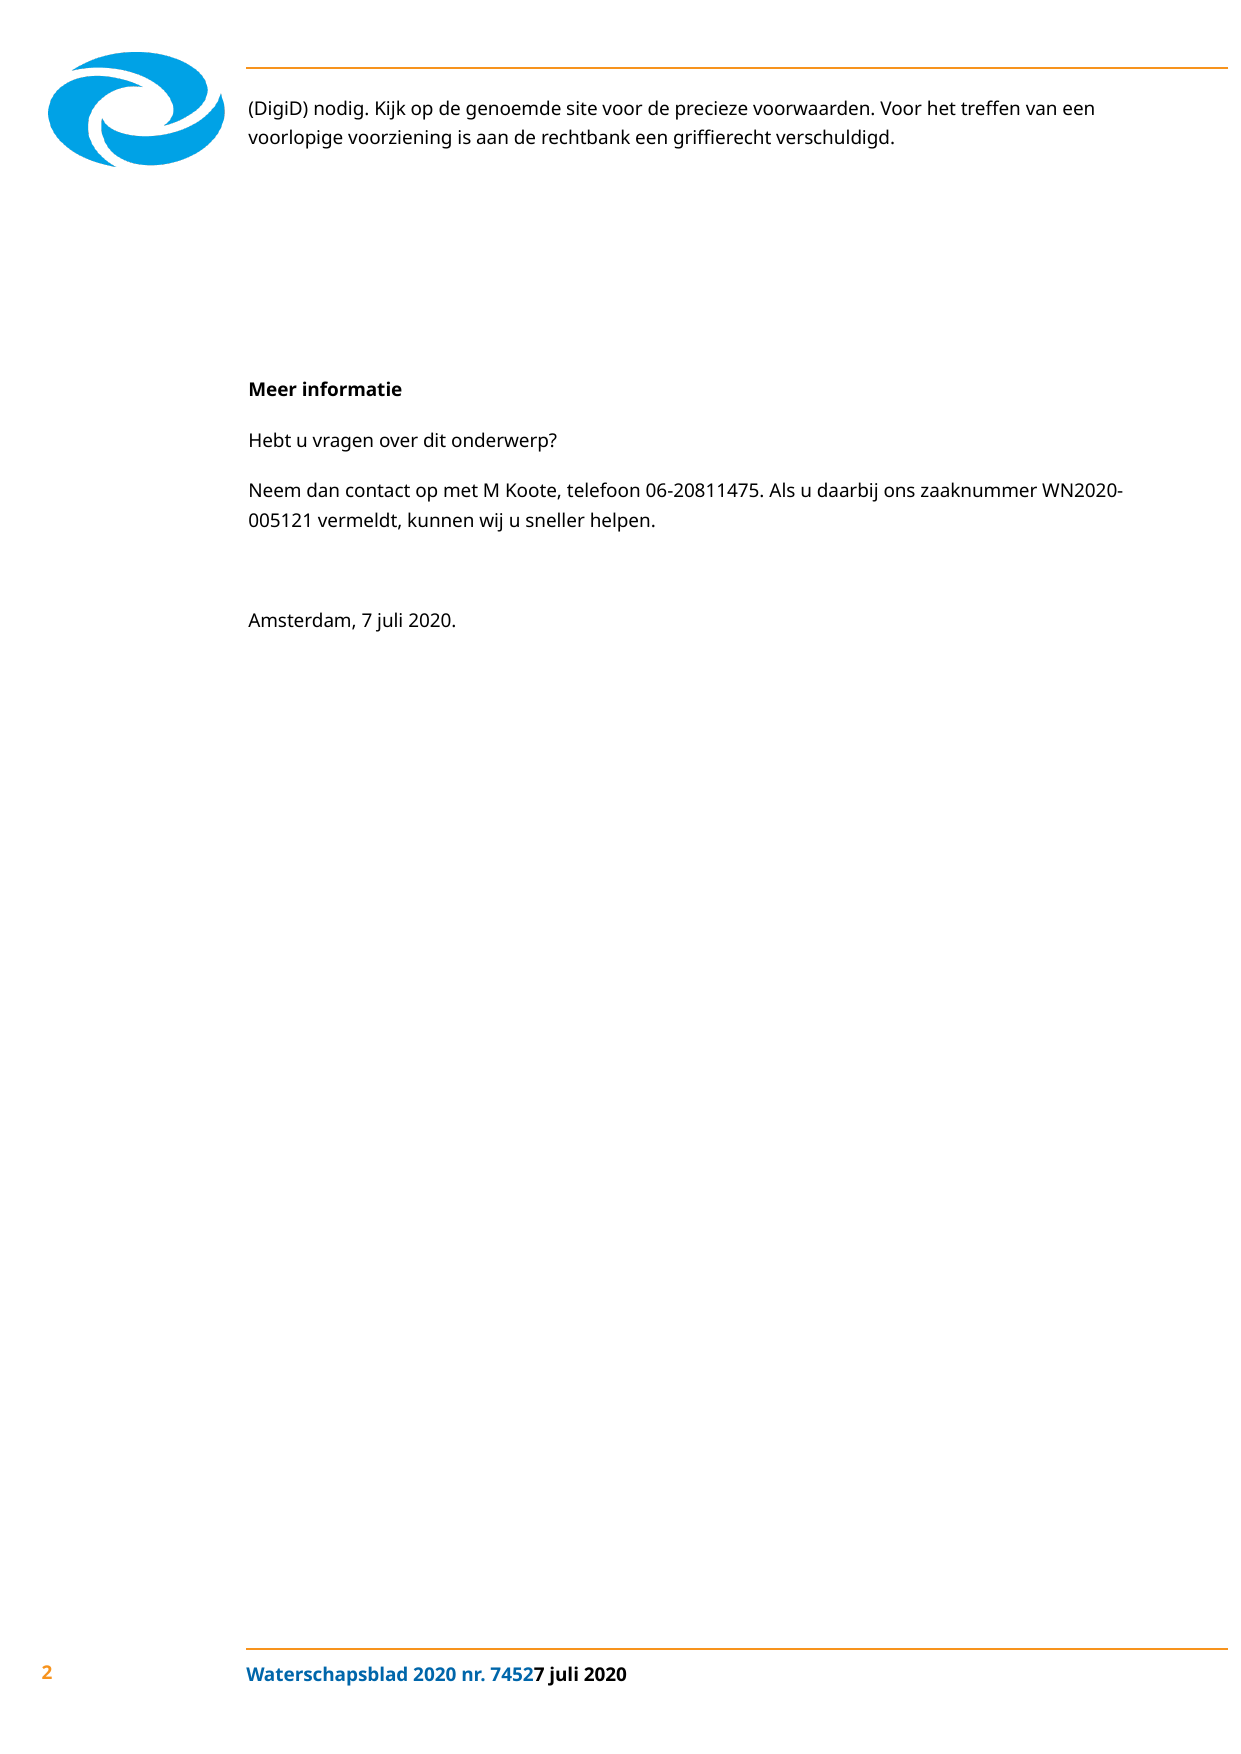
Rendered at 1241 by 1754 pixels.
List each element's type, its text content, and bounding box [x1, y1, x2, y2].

text Amsterdam, 7 juli 2020. [248, 608, 1152, 633]
text Neem dan contact op met M Koote, telefoon 06-20811475. Als u daarbij ons zaaknummer WN2020-005121 vermeldt, kunnen wij u sneller helpen. [248, 477, 1152, 533]
picture [41, 47, 231, 172]
text Meer informatie [248, 376, 1152, 402]
text (DigiD) nodig. Kijk op de genoemde site voor de precieze voorwaarden. Voor het treffen van een voorlopige voorziening is aan de rechtbank een griffierecht verschuldigd. [248, 95, 1152, 150]
text Hebt u vragen over dit onderwerp? [248, 427, 1152, 453]
